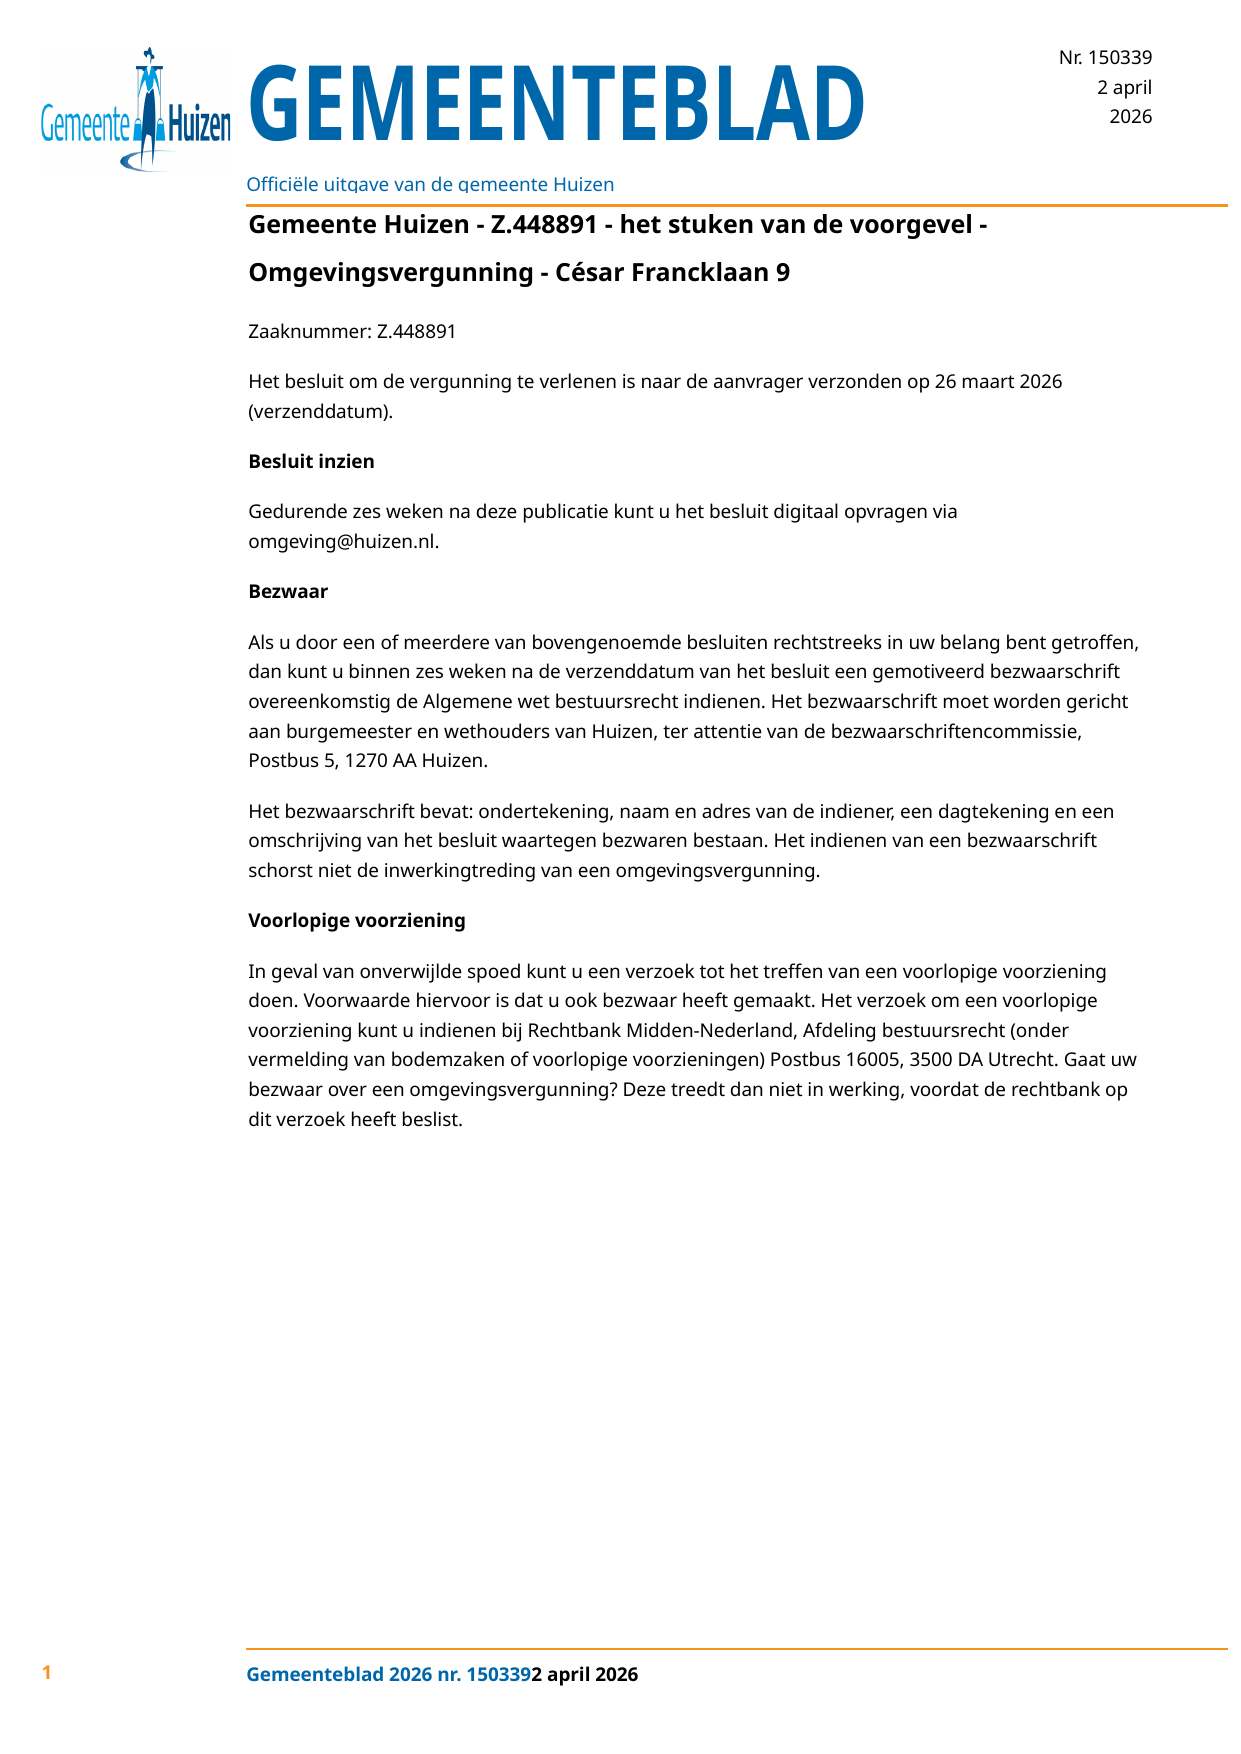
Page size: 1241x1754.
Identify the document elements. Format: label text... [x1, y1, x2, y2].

text Gemeente Huizen - Z.448891 - het stuken van de voorgevel - Omgevingsvergunning - César Francklaan 9 [248, 207, 1152, 288]
text Als u door een of meerdere van bovengenoemde besluiten rechtstreeks in uw belang bent getroffen, dan kunt u binnen zes weken na de verzenddatum van het besluit een gemotiveerd bezwaarschrift overeenkomstig de Algemene wet bestuursrecht indienen. Het bezwaarschrift moet worden gericht aan burgemeester en wethouders van Huizen, ter attentie van de bezwaarschriftencommissie, Postbus 5, 1270 AA Huizen. [248, 629, 1152, 773]
text Het besluit om de vergunning te verlenen is naar de aanvrager verzonden op 26 maart 2026 (verzenddatum). [248, 368, 1152, 424]
text Bezwaar [248, 579, 1152, 604]
text Zaaknummer: Z.448891 [248, 318, 1152, 344]
text Gedurende zes weken na deze publicatie kunt u het besluit digitaal opvragen via omgeving@huizen.nl. [248, 499, 1152, 554]
text Het bezwaarschrift bevat: ondertekening, naam en adres van de indiener, een dagtekening en een omschrijving van het besluit waartegen bezwaren bestaan. Het indienen van een bezwaarschrift schorst niet de inwerkingtreding van een omgevingsvergunning. [248, 798, 1152, 883]
text In geval van onverwijlde spoed kunt u een verzoek tot het treffen van een voorlopige voorziening doen. Voorwaarde hiervoor is dat u ook bezwaar heeft gemaakt. Het verzoek om een voorlopige voorziening kunt u indienen bij Rechtbank Midden-Nederland, Afdeling bestuursrecht (onder vermelding van bodemzaken of voorlopige voorzieningen) Postbus 16005, 3500 DA Utrecht. Gaat uw bezwaar over een omgevingsvergunning? Deze treedt dan niet in werking, voordat de rechtbank op dit verzoek heeft beslist. [248, 958, 1152, 1132]
text Besluit inzien [248, 448, 1152, 474]
text Voorlopige voorziening [248, 907, 1152, 933]
picture [41, 47, 231, 172]
